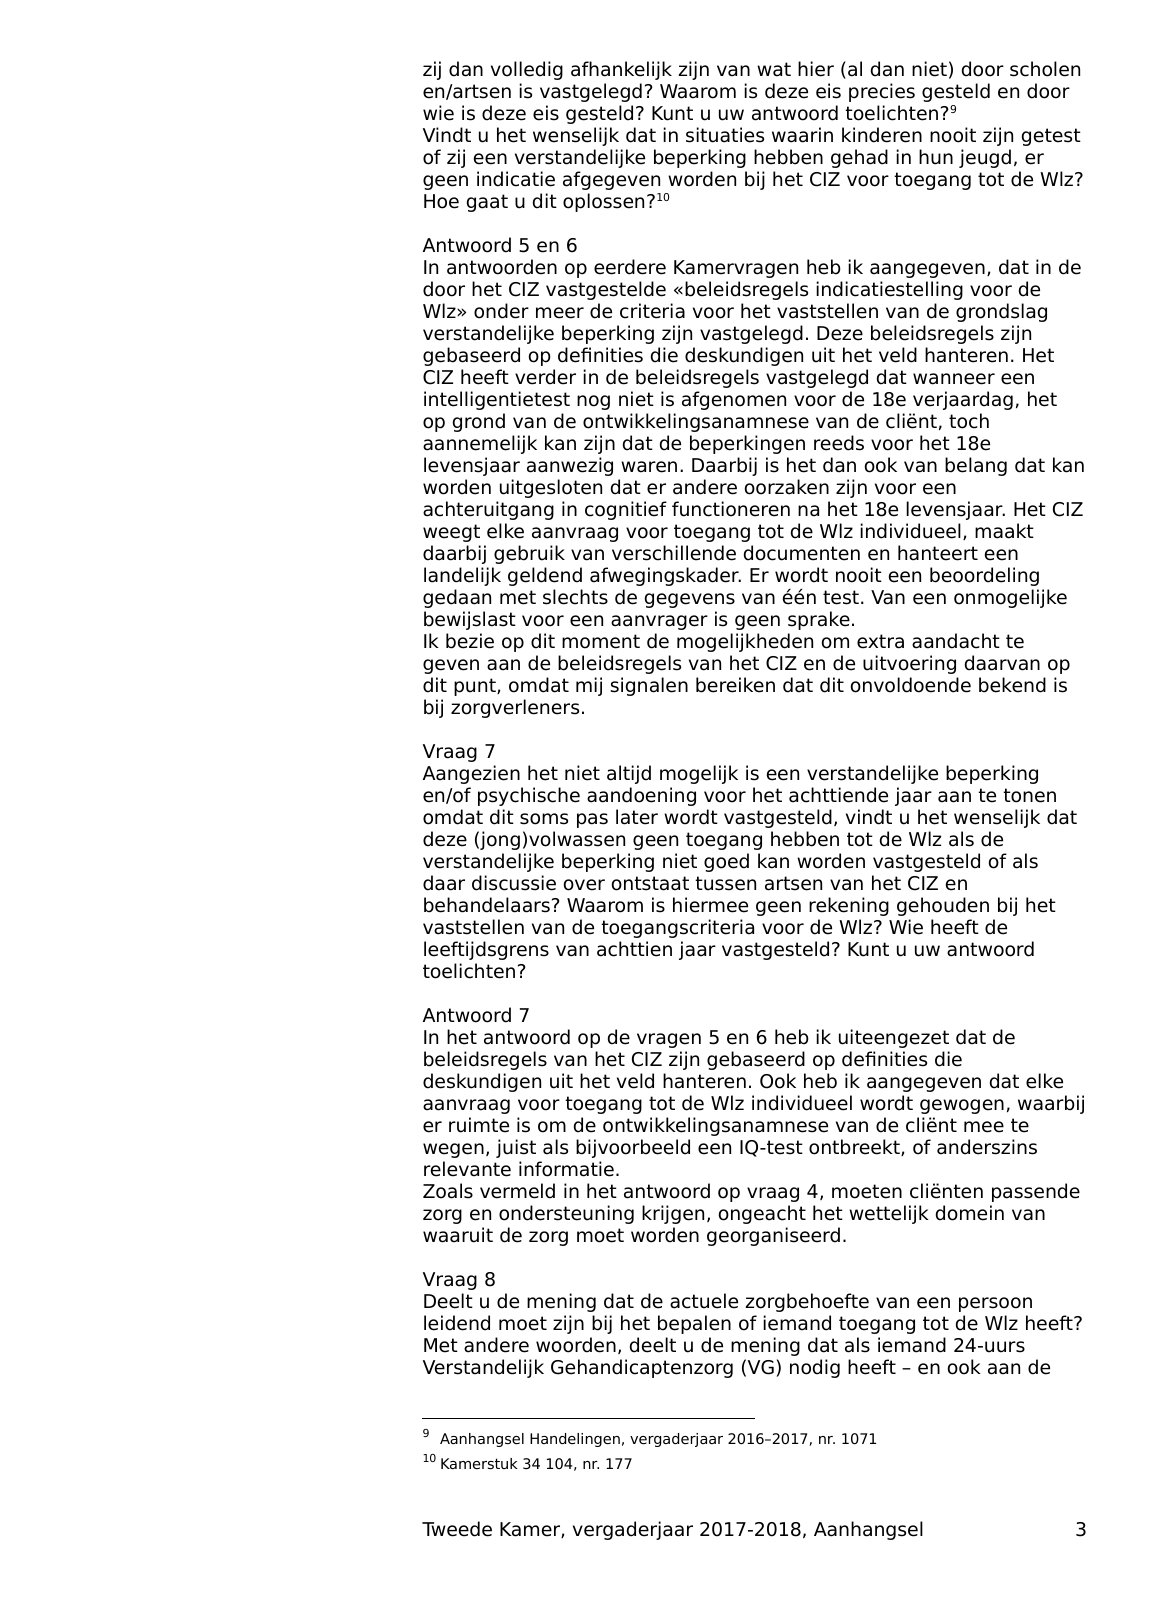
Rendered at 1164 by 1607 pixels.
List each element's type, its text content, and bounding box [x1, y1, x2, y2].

text Aanhangsel Handelingen, vergaderjaar 2016–2017, nr. 1071 [422, 1427, 1087, 1449]
text Deelt u de mening dat de actuele zorgbehoefte van een persoon leidend moet zijn bij het bepalen of iemand toegang tot de Wlz heeft? Met andere woorden, deelt u de mening dat als iemand 24-uurs Verstandelijk Gehandicaptenzorg (VG) nodig heeft – en ook aan de [422, 1291, 1087, 1379]
text Vraag 8 [422, 1269, 1087, 1291]
text zij dan volledig afhankelijk zijn van wat hier (al dan niet) door scholen en/artsen is vastgelegd? Waarom is deze eis precies gesteld en door wie is deze eis gesteld? Kunt u uw antwoord toelichten? [422, 59, 1087, 125]
text Zoals vermeld in het antwoord op vraag 4, moeten cliënten passende zorg en ondersteuning krijgen, ongeacht het wettelijk domein van waaruit de zorg moet worden georganiseerd. [422, 1181, 1087, 1247]
text In antwoorden op eerdere Kamervragen heb ik aangegeven, dat in de door het CIZ vastgestelde «beleidsregels indicatiestelling voor de Wlz» onder meer de criteria voor het vaststellen van de grondslag verstandelijke beperking zijn vastgelegd. Deze beleidsregels zijn gebaseerd op definities die deskundigen uit het veld hanteren. Het CIZ heeft verder in de beleidsregels vastgelegd dat wanneer een intelligentietest nog niet is afgenomen voor de 18e verjaardag, het op grond van de ontwikkelingsanamnese van de cliënt, toch aannemelijk kan zijn dat de beperkingen reeds voor het 18e levensjaar aanwezig waren. Daarbij is het dan ook van belang dat kan worden uitgesloten dat er andere oorzaken zijn voor een achteruitgang in cognitief functioneren na het 18e levensjaar. Het CIZ weegt elke aanvraag voor toegang tot de Wlz individueel, maakt daarbij gebruik van verschillende documenten en hanteert een landelijk geldend afwegingskader. Er wordt nooit een beoordeling gedaan met slechts de gegevens van één test. Van een onmogelijke bewijslast voor een aanvrager is geen sprake. [422, 257, 1087, 631]
text Ik bezie op dit moment de mogelijkheden om extra aandacht te geven aan de beleidsregels van het CIZ en de uitvoering daarvan op dit punt, omdat mij signalen bereiken dat dit onvoldoende bekend is bij zorgverleners. [422, 631, 1087, 719]
text Antwoord 5 en 6 [422, 235, 1087, 257]
text In het antwoord op de vragen 5 en 6 heb ik uiteengezet dat de beleidsregels van het CIZ zijn gebaseerd op definities die deskundigen uit het veld hanteren. Ook heb ik aangegeven dat elke aanvraag voor toegang tot de Wlz individueel wordt gewogen, waarbij er ruimte is om de ontwikkelingsanamnese van de cliënt mee te wegen, juist als bijvoorbeeld een IQ-test ontbreekt, of anderszins relevante informatie. [422, 1027, 1087, 1181]
text Vindt u het wenselijk dat in situaties waarin kinderen nooit zijn getest of zij een verstandelijke beperking hebben gehad in hun jeugd, er geen indicatie afgegeven worden bij het CIZ voor toegang tot de Wlz? Hoe gaat u dit oplossen? [422, 125, 1087, 213]
text Vraag 7 [422, 741, 1087, 763]
text Kamerstuk 34 104, nr. 177 [422, 1452, 1087, 1474]
text Antwoord 7 [422, 1005, 1087, 1027]
text Aangezien het niet altijd mogelijk is een verstandelijke beperking en/of psychische aandoening voor het achttiende jaar aan te tonen omdat dit soms pas later wordt vastgesteld, vindt u het wenselijk dat deze (jong)volwassen geen toegang hebben tot de Wlz als de verstandelijke beperking niet goed kan worden vastgesteld of als daar discussie over ontstaat tussen artsen van het CIZ en behandelaars? Waarom is hiermee geen rekening gehouden bij het vaststellen van de toegangscriteria voor de Wlz? Wie heeft de leeftijdsgrens van achttien jaar vastgesteld? Kunt u uw antwoord toelichten? [422, 763, 1087, 983]
